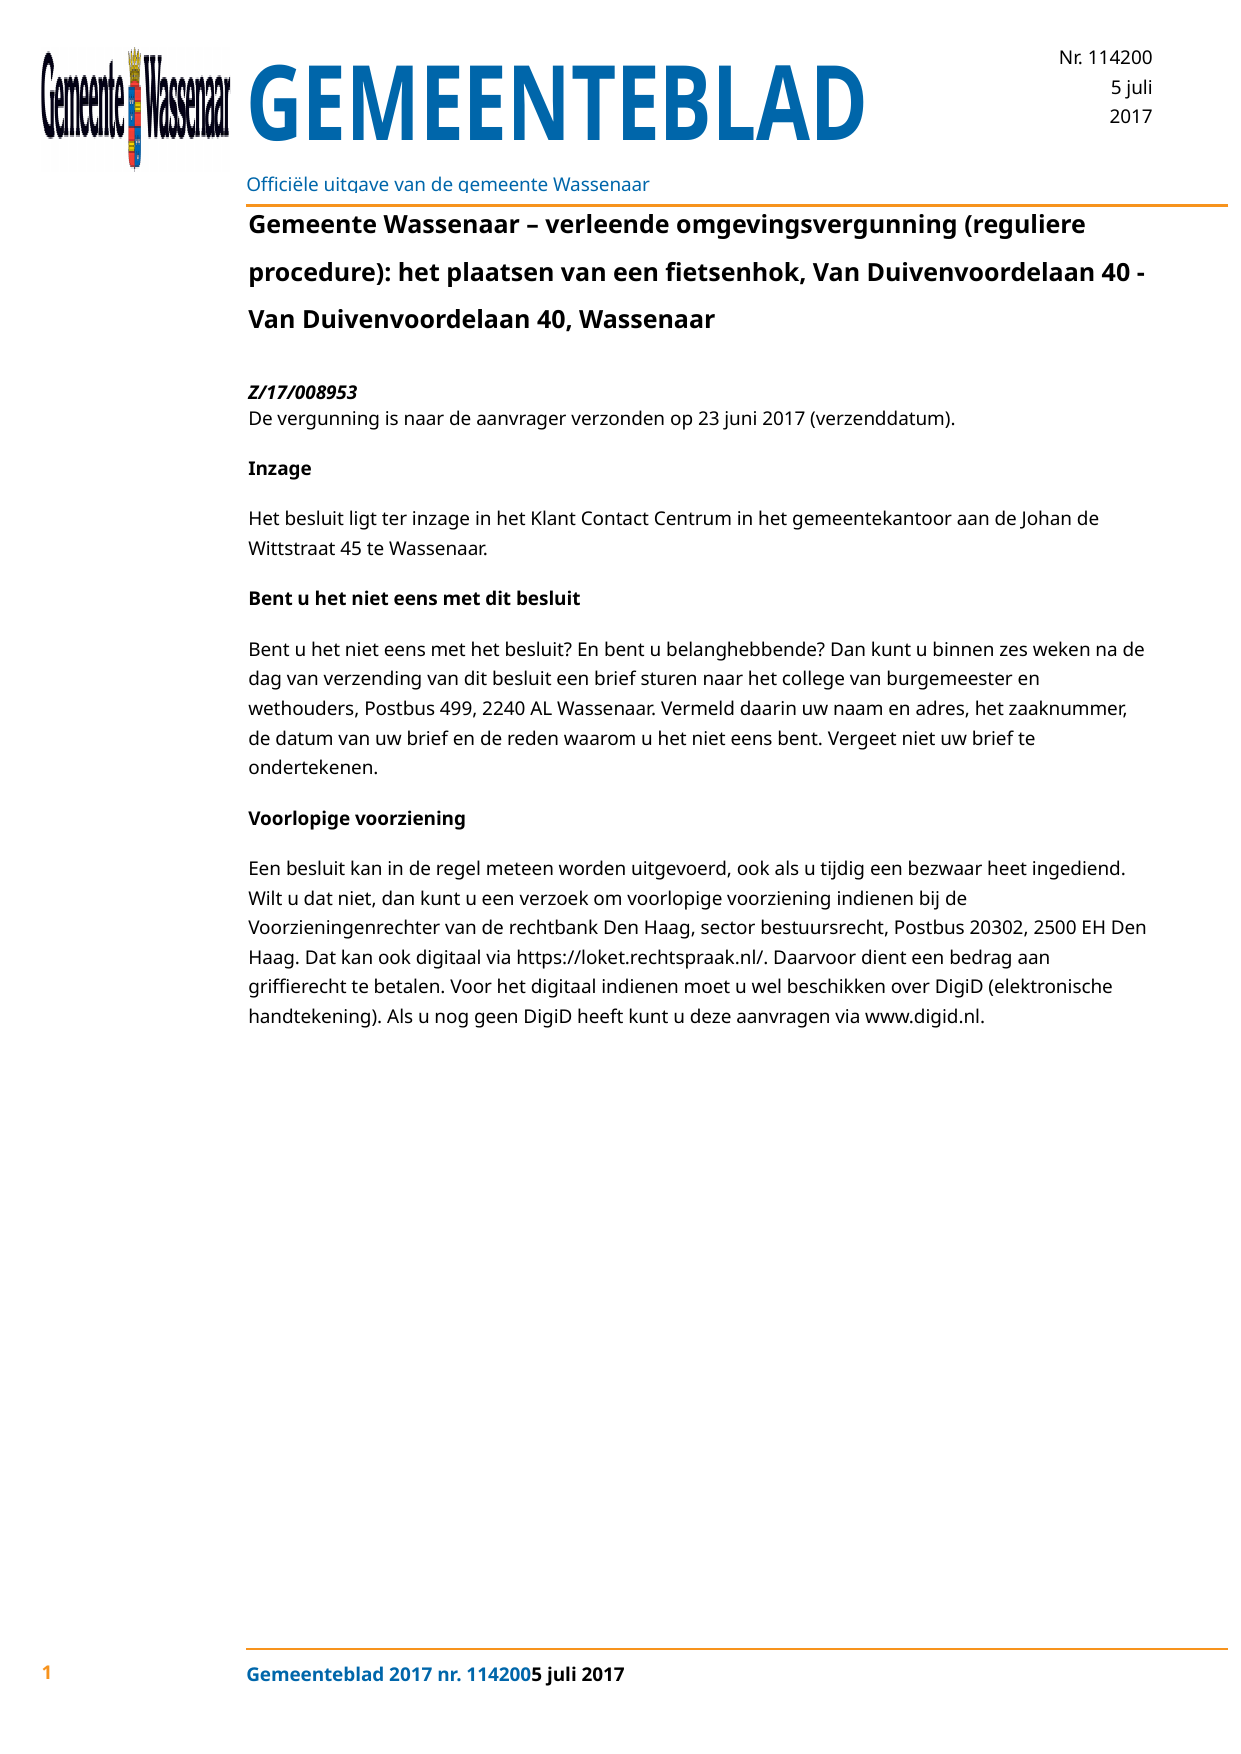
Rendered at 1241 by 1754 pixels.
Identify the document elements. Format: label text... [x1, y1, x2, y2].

text Het besluit ligt ter inzage in het Klant Contact Centrum in het gemeentekantoor aan de Johan de Wittstraat 45 te Wassenaar. [248, 506, 1152, 561]
text Gemeente Wassenaar – verleende omgevingsvergunning (reguliere procedure): het plaatsen van een fietsenhok, Van Duivenvoordelaan 40 - Van Duivenvoordelaan 40, Wassenaar [248, 207, 1152, 336]
text Inzage [248, 455, 1152, 481]
text Z/17/008953 [248, 379, 1152, 405]
text Een besluit kan in de regel meteen worden uitgevoerd, ook als u tijdig een bezwaar heet ingediend. Wilt u dat niet, dan kunt u een verzoek om voorlopige voorziening indienen bij de Voorzieningenrechter van de rechtbank Den Haag, sector bestuursrecht, Postbus 20302, 2500 EH Den Haag. Dat kan ook digitaal via https://loket.rechtspraak.nl/. Daarvoor dient een bedrag aan griffierecht te betalen. Voor het digitaal indienen moet u wel beschikken over DigiD (elektronische handtekening). Als u nog geen DigiD heeft kunt u deze aanvragen via www.digid.nl. [248, 855, 1152, 1029]
text Voorlopige voorziening [248, 805, 1152, 831]
picture [41, 47, 231, 172]
text Bent u het niet eens met dit besluit [248, 586, 1152, 611]
text De vergunning is naar de aanvrager verzonden op 23 juni 2017 (verzenddatum). [248, 405, 1152, 431]
text Bent u het niet eens met het besluit? En bent u belanghebbende? Dan kunt u binnen zes weken na de dag van verzending van dit besluit een brief sturen naar het college van burgemeester en wethouders, Postbus 499, 2240 AL Wassenaar. Vermeld daarin uw naam en adres, het zaaknummer, de datum van uw brief en de reden waarom u het niet eens bent. Vergeet niet uw brief te ondertekenen. [248, 636, 1152, 780]
